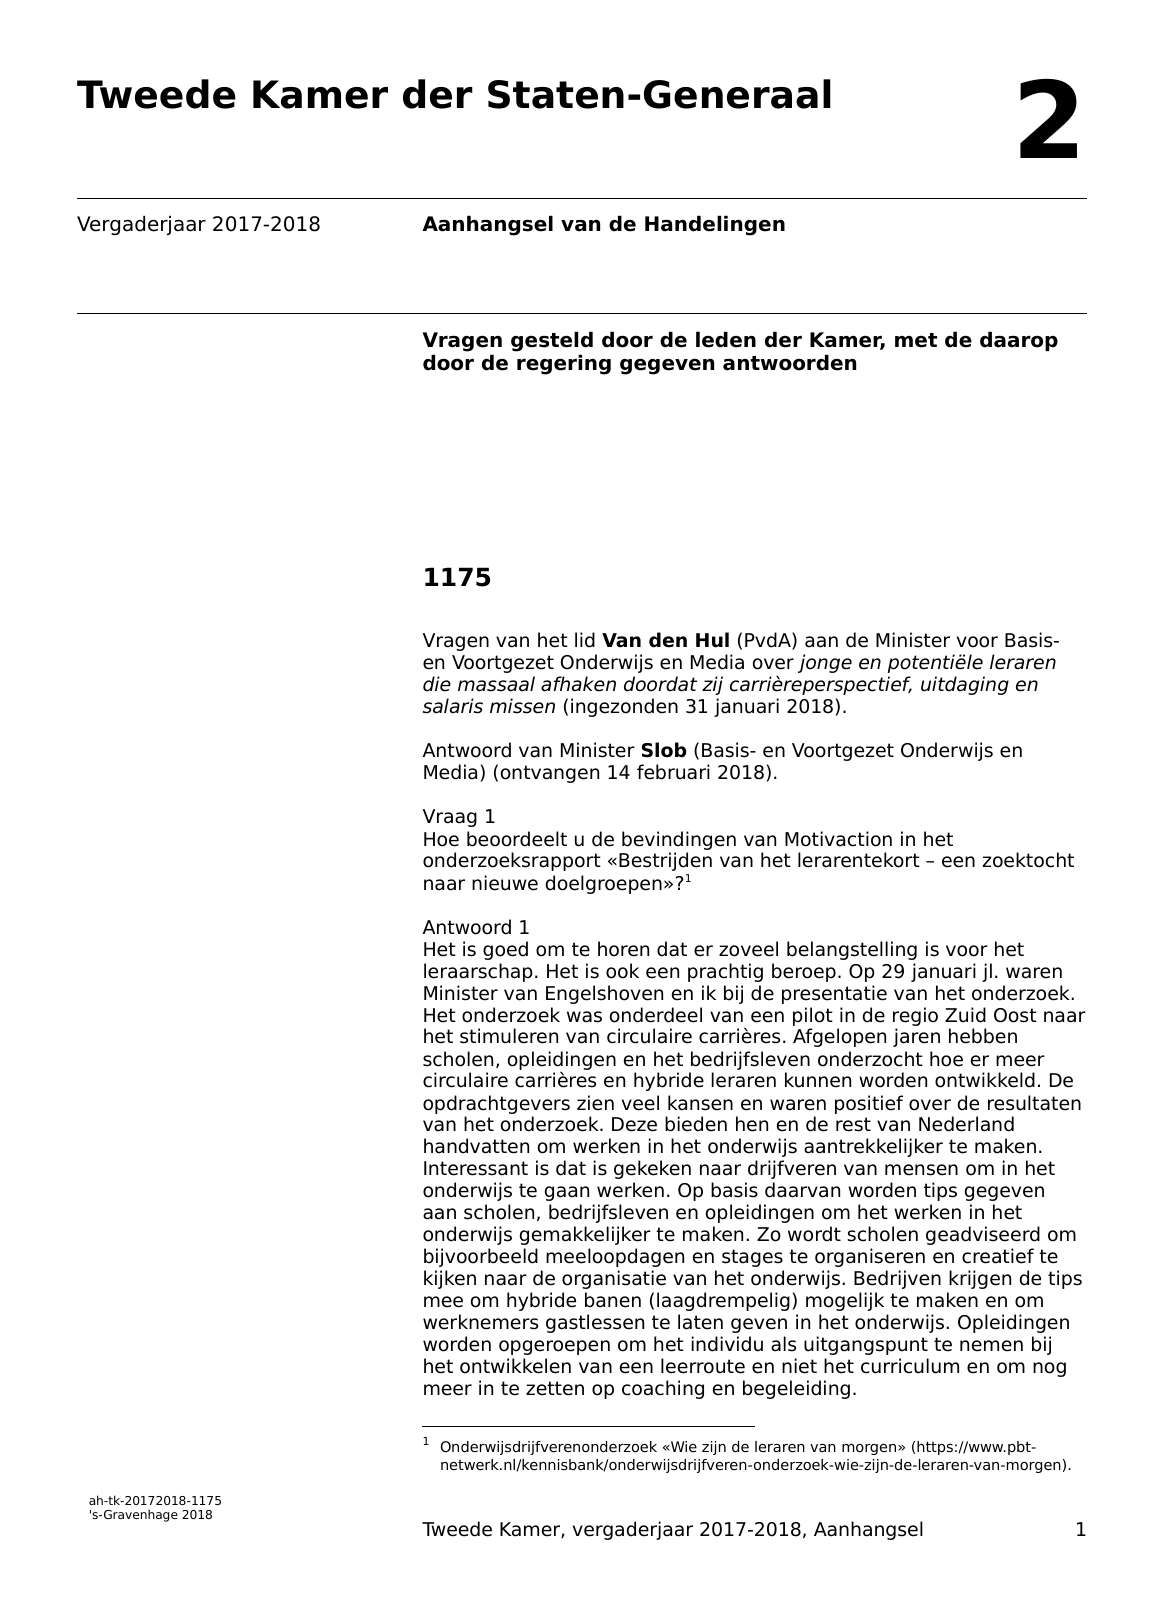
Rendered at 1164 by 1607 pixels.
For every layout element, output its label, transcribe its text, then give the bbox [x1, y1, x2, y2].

table_cell Aanhangsel van de Handelingen [422, 199, 1087, 313]
table_cell [77, 314, 422, 375]
text 's-Gravenhage 2018 [88, 1508, 323, 1522]
text Hoe beoordeelt u de bevindingen van Motivaction in het onderzoeksrapport «Bestrijden van het lerarentekort – een zoektocht naar nieuwe doelgroepen»? [422, 828, 1087, 894]
text Antwoord 1 [422, 917, 1087, 938]
text Het is goed om te horen dat er zoveel belangstelling is voor het leraarschap. Het is ook een prachtig beroep. Op 29 januari jl. waren Minister van Engelshoven en ik bij de presentatie van het onderzoek. Het onderzoek was onderdeel van een pilot in de regio Zuid Oost naar het stimuleren van circulaire carrières. Afgelopen jaren hebben scholen, opleidingen en het bedrijfsleven onderzocht hoe er meer circulaire carrières en hybride leraren kunnen worden ontwikkeld. De opdrachtgevers zien veel kansen en waren positief over de resultaten van het onderzoek. Deze bieden hen en de rest van Nederland handvatten om werken in het onderwijs aantrekkelijker te maken. Interessant is dat is gekeken naar drijfveren van mensen om in het onderwijs te gaan werken. Op basis daarvan worden tips gegeven aan scholen, bedrijfsleven en opleidingen om het werken in het onderwijs gemakkelijker te maken. Zo wordt scholen geadviseerd om bijvoorbeeld meeloopdagen en stages te organiseren en creatief te kijken naar de organisatie van het onderwijs. Bedrijven krijgen de tips mee om hybride banen (laagdrempelig) mogelijk te maken en om werknemers gastlessen te laten geven in het onderwijs. Opleidingen worden opgeroepen om het individu als uitgangspunt te nemen bij het ontwikkelen van een leerroute en niet het curriculum en om nog meer in te zetten op coaching en begeleiding. [422, 938, 1087, 1400]
table_cell Vergaderjaar 2017-2018 [77, 199, 422, 313]
text 1175 [422, 563, 1087, 592]
text ah-tk-20172018-1175 [88, 1494, 323, 1508]
table_cell Vragen gesteld door de leden der Kamer, met de daarop door de regering gegeven antwoorden [422, 314, 1087, 375]
text Vraag 1 [422, 806, 1087, 828]
text Antwoord van Minister Slob (Basis- en Voortgezet Onderwijs en Media) (ontvangen 14 februari 2018). [422, 740, 1087, 784]
table_header Tweede Kamer der Staten-Generaal [77, 59, 886, 198]
text Onderwijsdrijfverenonderzoek «Wie zijn de leraren van morgen» (https://www.pbt-netwerk.nl/kennisbank/onderwijsdrijfveren-onderzoek-wie-zijn-de-leraren-van-morgen). [422, 1435, 1087, 1474]
table_header 2 [886, 59, 1087, 198]
text Vragen van het lid Van den Hul (PvdA) aan de Minister voor Basis- en Voortgezet Onderwijs en Media over jonge en potentiële leraren die massaal afhaken doordat zij carrièreperspectief, uitdaging en salaris missen (ingezonden 31 januari 2018). [422, 630, 1087, 718]
